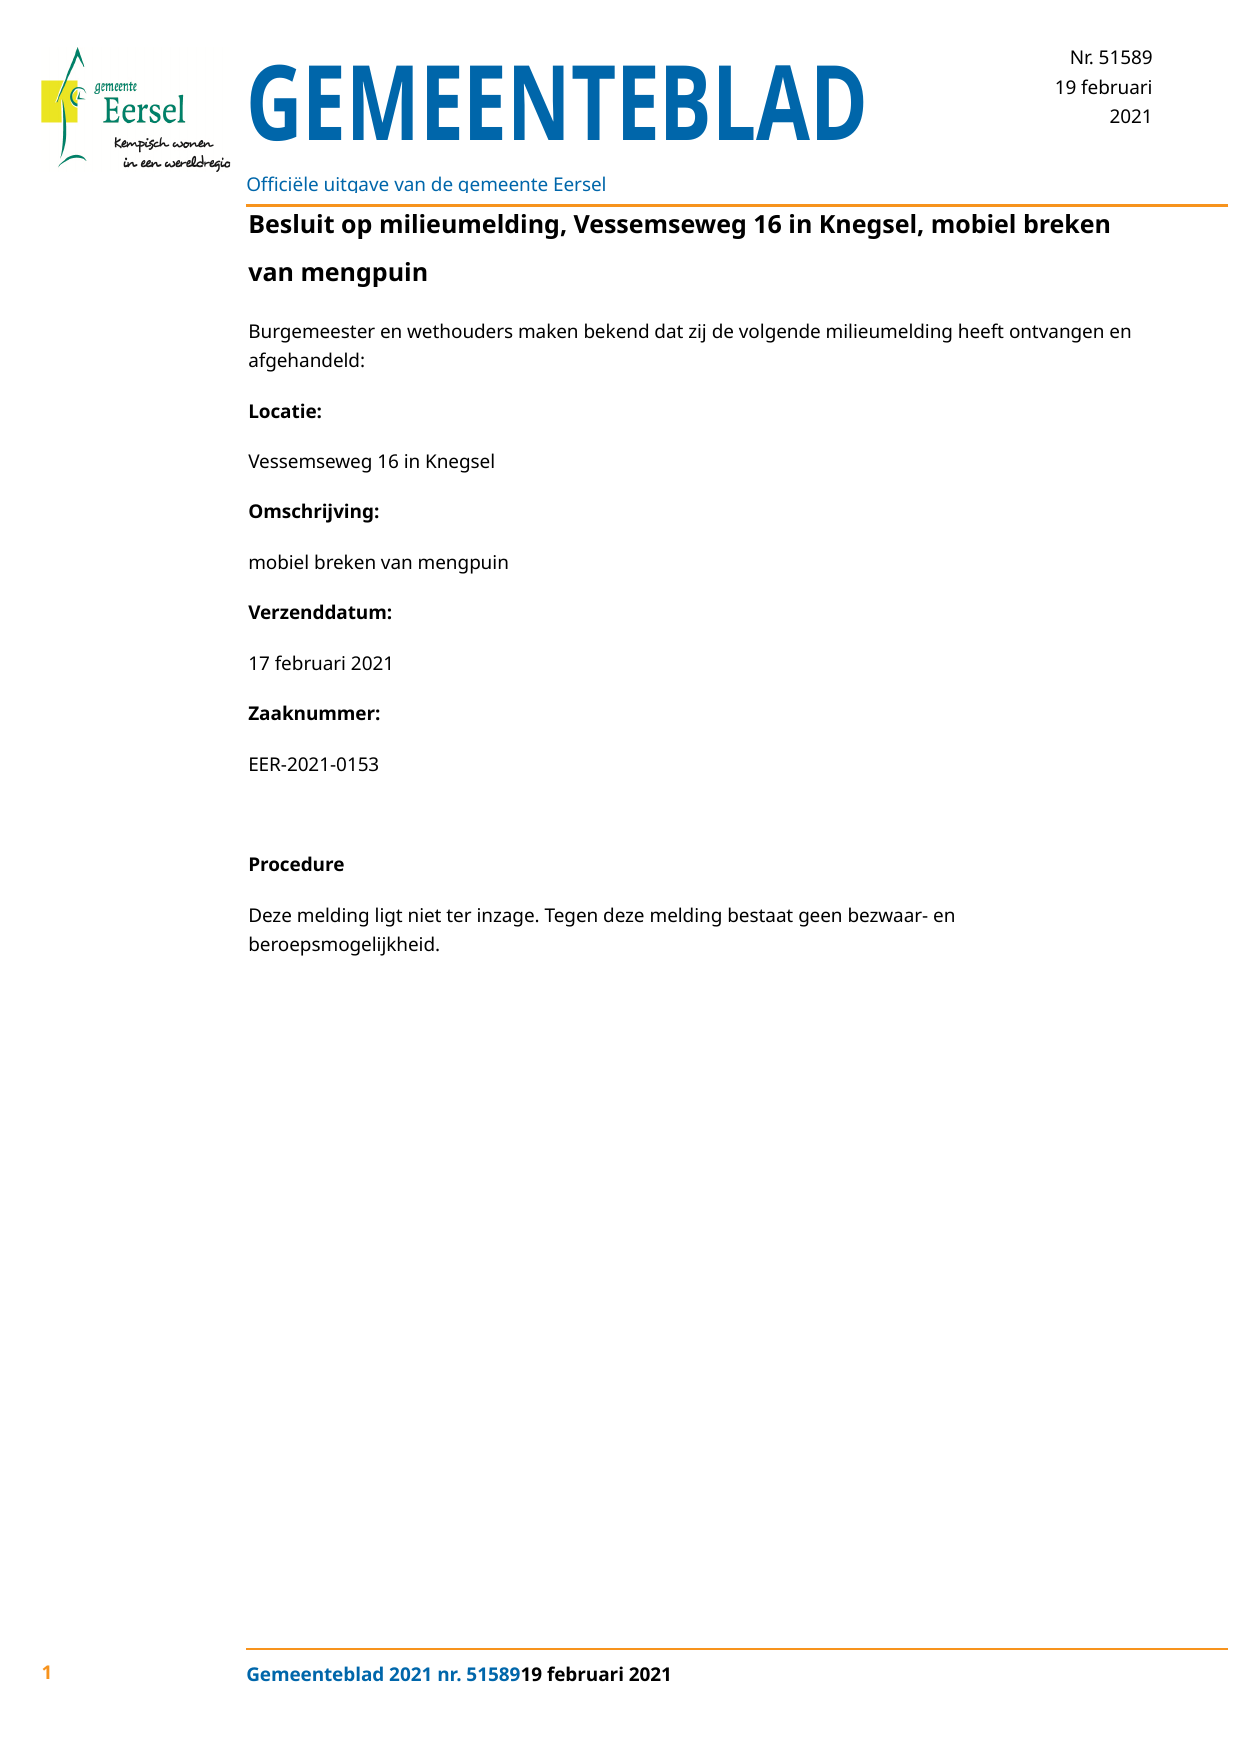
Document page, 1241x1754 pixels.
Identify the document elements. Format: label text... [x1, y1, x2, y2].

text Locatie: [248, 398, 1152, 424]
text Burgemeester en wethouders maken bekend dat zij de volgende milieumelding heeft ontvangen en afgehandeld: [248, 318, 1152, 373]
text mobiel breken van mengpuin [248, 549, 1152, 575]
text Vessemseweg 16 in Knegsel [248, 448, 1152, 474]
text EER-2021-0153 [248, 751, 1152, 777]
picture [41, 47, 231, 172]
text Procedure [248, 852, 1152, 877]
text Deze melding ligt niet ter inzage. Tegen deze melding bestaat geen bezwaar- en beroepsmogelijkheid. [248, 902, 1152, 957]
text Verzenddatum: [248, 599, 1152, 625]
text Besluit op milieumelding, Vessemseweg 16 in Knegsel, mobiel breken van mengpuin [248, 207, 1152, 288]
text Zaaknummer: [248, 700, 1152, 726]
text 17 februari 2021 [248, 650, 1152, 676]
text Omschrijving: [248, 499, 1152, 524]
